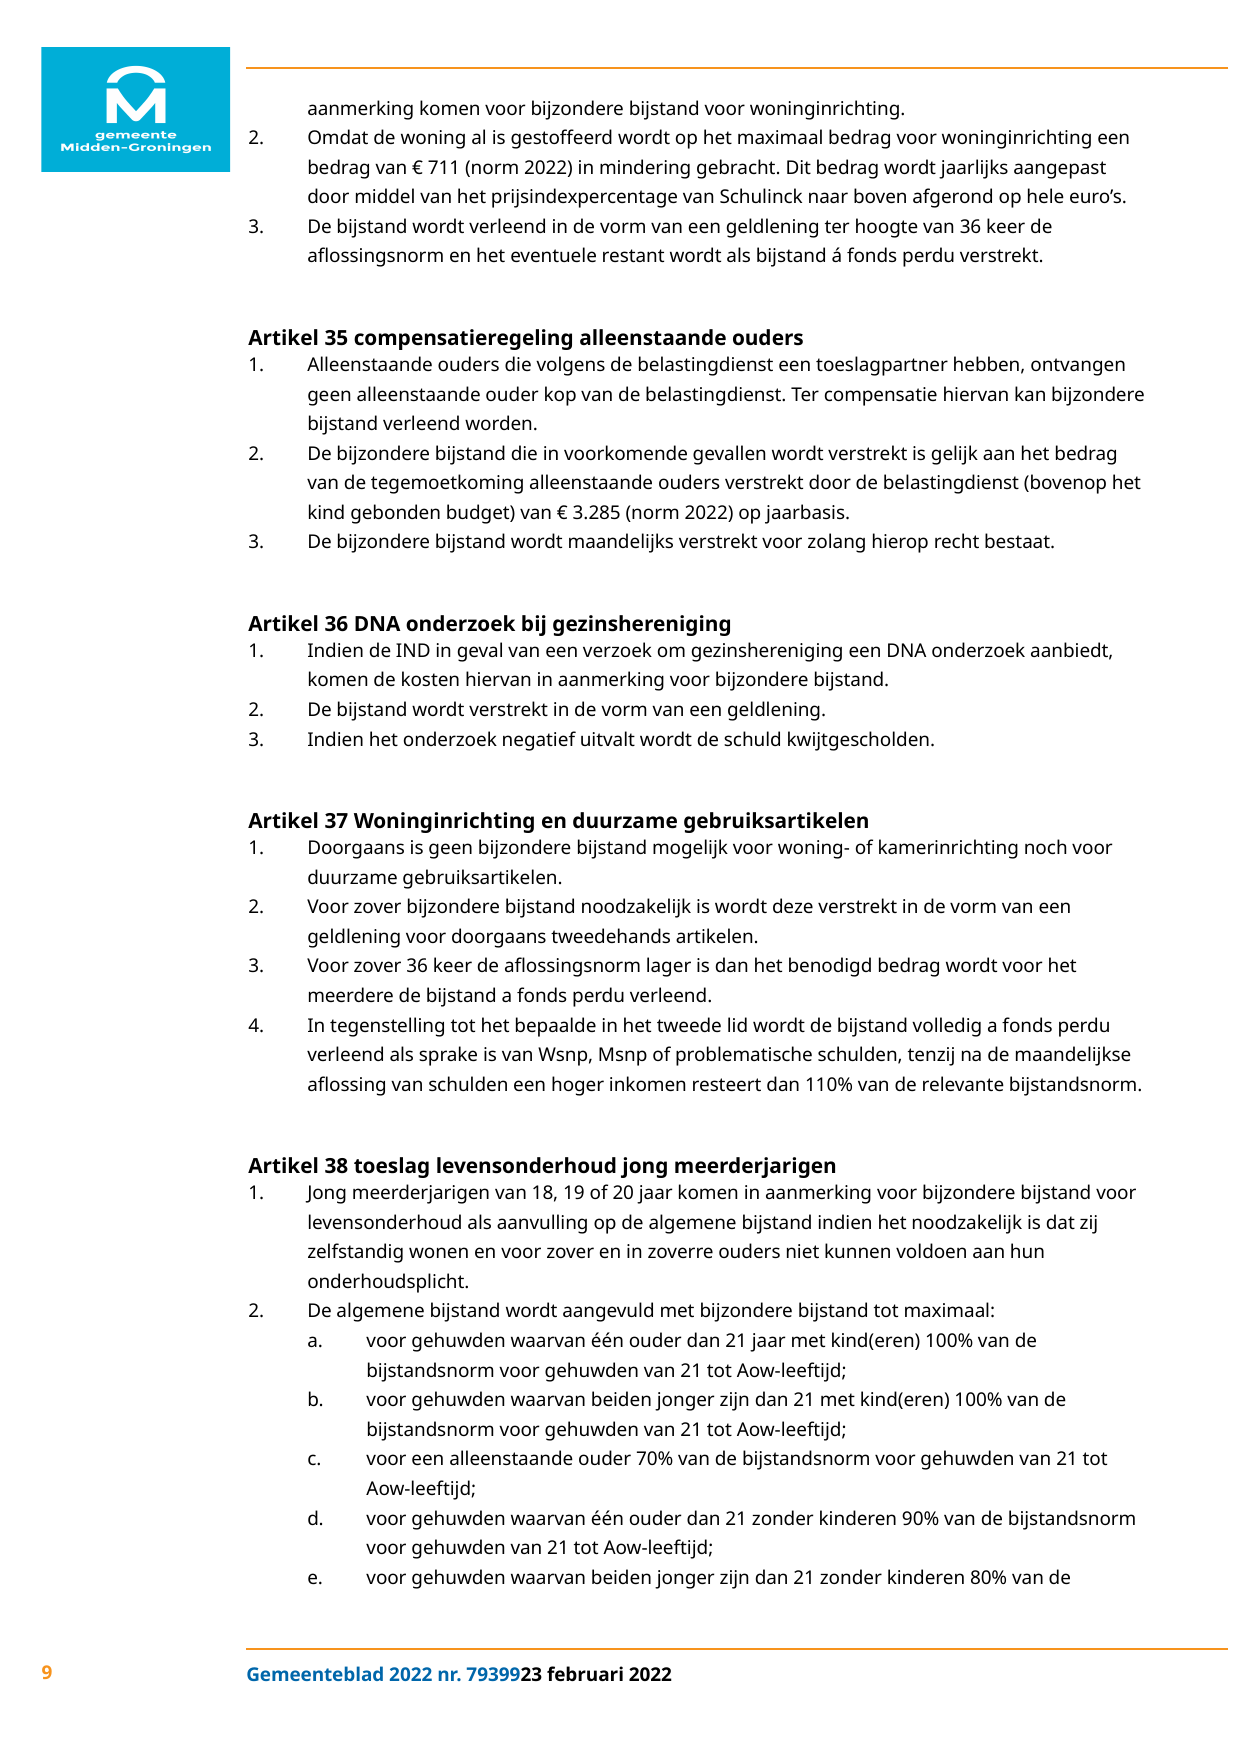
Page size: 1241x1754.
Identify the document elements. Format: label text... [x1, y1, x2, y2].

list voor gehuwden waarvan één ouder dan 21 zonder kinderen 90% van de bijstandsnorm voor gehuwden van 21 tot Aow-leeftijd; [307, 1505, 1152, 1560]
list De bijstand wordt verleend in de vorm van een geldlening ter hoogte van 36 keer de aflossingsnorm en het eventuele restant wordt als bijstand á fonds perdu verstrekt. [248, 213, 1152, 268]
list Voor zover 36 keer de aflossingsnorm lager is dan het benodigd bedrag wordt voor het meerdere de bijstand a fonds perdu verleend. [248, 953, 1152, 1008]
text Artikel 36 DNA onderzoek bij gezinshereniging [248, 609, 1152, 637]
list Indien de IND in geval van een verzoek om gezinshereniging een DNA onderzoek aanbiedt, komen de kosten hiervan in aanmerking voor bijzondere bijstand. [248, 637, 1152, 692]
picture [184, 146, 190, 153]
list De bijzondere bijstand die in voorkomende gevallen wordt verstrekt is gelijk aan het bedrag van de tegemoetkoming alleenstaande ouders verstrekt door de belastingdienst (bovenop het kind gebonden budget) van € 3.285 (norm 2022) op jaarbasis. [248, 440, 1152, 525]
list voor gehuwden waarvan één ouder dan 21 jaar met kind(eren) 100% van de bijstandsnorm voor gehuwden van 21 tot Aow-leeftijd; [307, 1327, 1152, 1383]
list voor gehuwden waarvan beiden jonger zijn dan 21 zonder kinderen 80% van de [307, 1564, 1152, 1590]
list Doorgaans is geen bijzondere bijstand mogelijk voor woning- of kamerinrichting noch voor duurzame gebruiksartikelen. [248, 834, 1152, 889]
list Indien het onderzoek negatief uitvalt wordt de schuld kwijtgescholden. [248, 726, 1152, 752]
list aanmerking komen voor bijzondere bijstand voor woninginrichting. [248, 95, 1152, 121]
text Artikel 37 Woninginrichting en duurzame gebruiksartikelen [248, 806, 1152, 834]
list Voor zover bijzondere bijstand noodzakelijk is wordt deze verstrekt in de vorm van een geldlening voor doorgaans tweedehands artikelen. [248, 893, 1152, 949]
list Jong meerderjarigen van 18, 19 of 20 jaar komen in aanmerking voor bijzondere bijstand voor levensonderhoud als aanvulling op de algemene bijstand indien het noodzakelijk is dat zij zelfstandig wonen en voor zover en in zoverre ouders niet kunnen voldoen aan hun onderhoudsplicht. [248, 1179, 1152, 1294]
list De bijzondere bijstand wordt maandelijks verstrekt voor zolang hierop recht bestaat. [248, 529, 1152, 554]
list De algemene bijstand wordt aangevuld met bijzondere bijstand tot maximaal: [248, 1298, 1152, 1323]
list voor gehuwden waarvan beiden jonger zijn dan 21 met kind(eren) 100% van de bijstandsnorm voor gehuwden van 21 tot Aow-leeftijd; [307, 1386, 1152, 1442]
list Omdat de woning al is gestoffeerd wordt op het maximaal bedrag voor woninginrichting een bedrag van € 711 (norm 2022) in mindering gebracht. Dit bedrag wordt jaarlijks aangepast door middel van het prijsindexpercentage van Schulinck naar boven afgerond op hele euro’s. [248, 124, 1152, 209]
list De bijstand wordt verstrekt in de vorm van een geldlening. [248, 696, 1152, 722]
picture [108, 66, 164, 82]
text Artikel 35 compensatieregeling alleenstaande ouders [248, 323, 1152, 351]
list voor een alleenstaande ouder 70% van de bijstandsnorm voor gehuwden van 21 tot Aow-leeftijd; [307, 1446, 1152, 1501]
list In tegenstelling tot het bepaalde in het tweede lid wordt de bijstand volledig a fonds perdu verleend als sprake is van Wsnp, Msnp of problematische schulden, tenzij na de maandelijkse aflossing van schulden een hoger inkomen resteert dan 110% van de relevante bijstandsnorm. [248, 1012, 1152, 1097]
list Alleenstaande ouders die volgens de belastingdienst een toeslagpartner hebben, ontvangen geen alleenstaande ouder kop van de belastingdienst. Ter compensatie hiervan kan bijzondere bijstand verleend worden. [248, 351, 1152, 436]
text Artikel 38 toeslag levensonderhoud jong meerderjarigen [248, 1151, 1152, 1179]
picture [107, 89, 165, 122]
